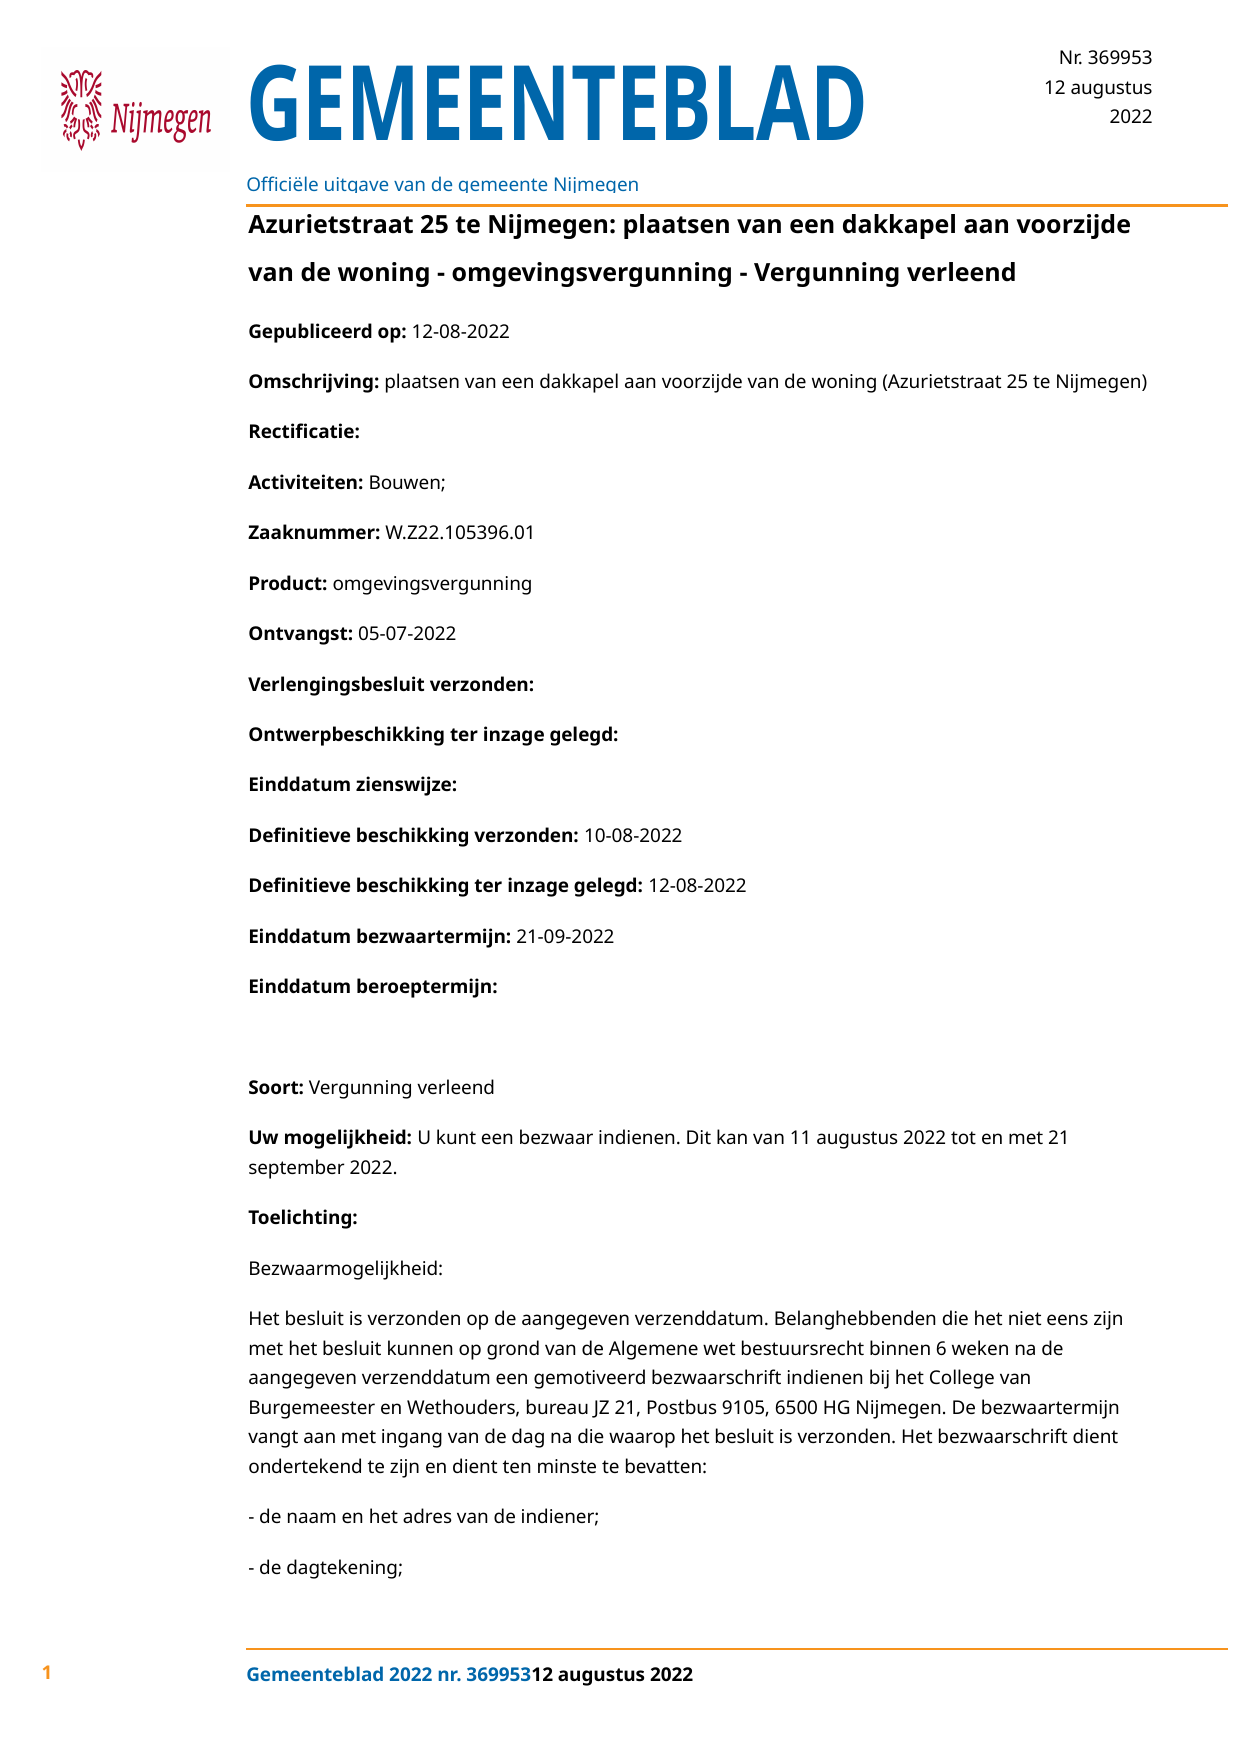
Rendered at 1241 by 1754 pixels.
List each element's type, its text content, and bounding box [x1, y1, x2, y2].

text Rectificatie: [248, 419, 1152, 444]
text Het besluit is verzonden op de aangegeven verzenddatum. Belanghebbenden die het niet eens zijn met het besluit kunnen op grond van de Algemene wet bestuursrecht binnen 6 weken na de aangegeven verzenddatum een gemotiveerd bezwaarschrift indienen bij het College van Burgemeester en Wethouders, bureau JZ 21, Postbus 9105, 6500 HG Nijmegen. De bezwaartermijn vangt aan met ingang van de dag na die waarop het besluit is verzonden. Het bezwaarschrift dient ondertekend te zijn en dient ten minste te bevatten: [248, 1305, 1152, 1479]
text Activiteiten: Bouwen; [248, 469, 1152, 495]
text - de dagtekening; [248, 1554, 1152, 1580]
text Definitieve beschikking verzonden: 10-08-2022 [248, 822, 1152, 848]
text Gepubliceerd op: 12-08-2022 [248, 318, 1152, 344]
text - de naam en het adres van de indiener; [248, 1504, 1152, 1529]
text Ontvangst: 05-07-2022 [248, 620, 1152, 646]
picture [41, 47, 231, 172]
text Einddatum beroeptermijn: [248, 973, 1152, 999]
text Omschrijving: plaatsen van een dakkapel aan voorzijde van de woning (Azurietstraat 25 te Nijmegen) [248, 368, 1152, 394]
text Soort: Vergunning verleend [248, 1074, 1152, 1100]
text Verlengingsbesluit verzonden: [248, 671, 1152, 697]
text Bezwaarmogelijkheid: [248, 1255, 1152, 1281]
text Product: omgevingsvergunning [248, 570, 1152, 596]
text Definitieve beschikking ter inzage gelegd: 12-08-2022 [248, 872, 1152, 898]
text Einddatum bezwaartermijn: 21-09-2022 [248, 923, 1152, 949]
text Zaaknummer: W.Z22.105396.01 [248, 519, 1152, 545]
text Azurietstraat 25 te Nijmegen: plaatsen van een dakkapel aan voorzijde van de woning - omgevingsvergunning - Vergunning verleend [248, 207, 1152, 288]
text Toelichting: [248, 1204, 1152, 1230]
text Einddatum zienswijze: [248, 772, 1152, 797]
text Ontwerpbeschikking ter inzage gelegd: [248, 721, 1152, 747]
text Uw mogelijkheid: U kunt een bezwaar indienen. Dit kan van 11 augustus 2022 tot en met 21 september 2022. [248, 1124, 1152, 1180]
